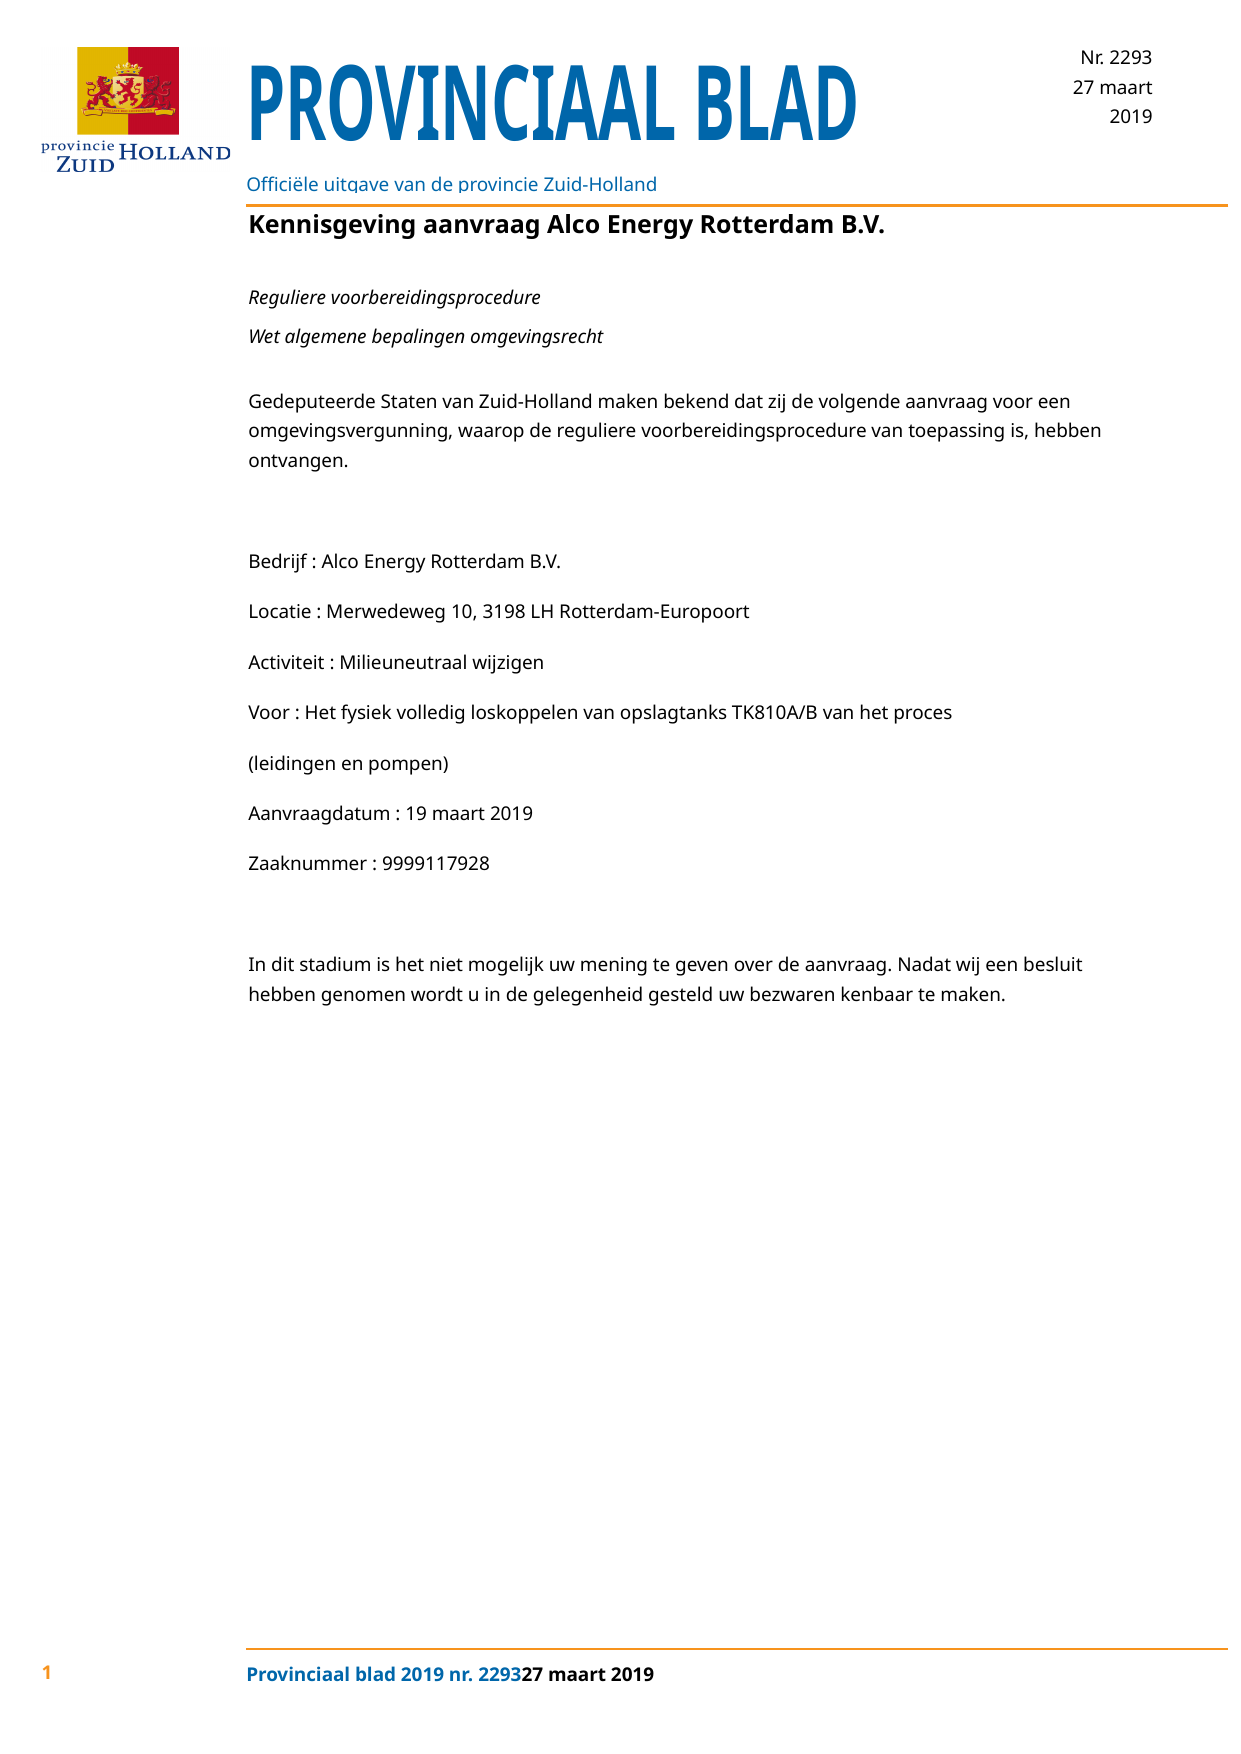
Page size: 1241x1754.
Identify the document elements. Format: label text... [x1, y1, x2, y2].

text Kennisgeving aanvraag Alco Energy Rotterdam B.V. [248, 207, 1152, 241]
text Bedrijf : Alco Energy Rotterdam B.V. [248, 548, 1152, 574]
text Wet algemene bepalingen omgevingsrecht [248, 323, 1152, 349]
picture [41, 47, 231, 172]
text Reguliere voorbereidingsprocedure [248, 284, 1152, 309]
text (leidingen en pompen) [248, 750, 1152, 776]
text Gedeputeerde Staten van Zuid-Holland maken bekend dat zij de volgende aanvraag voor een omgevingsvergunning, waarop de reguliere voorbereidingsprocedure van toepassing is, hebben ontvangen. [248, 388, 1152, 473]
text In dit stadium is het niet mogelijk uw mening te geven over de aanvraag. Nadat wij een besluit hebben genomen wordt u in de gelegenheid gesteld uw bezwaren kenbaar te maken. [248, 951, 1152, 1007]
text Aanvraagdatum : 19 maart 2019 [248, 800, 1152, 826]
text Locatie : Merwedeweg 10, 3198 LH Rotterdam-Europoort [248, 598, 1152, 624]
text Voor : Het fysiek volledig loskoppelen van opslagtanks TK810A/B van het proces [248, 699, 1152, 725]
text Zaaknummer : 9999117928 [248, 851, 1152, 876]
text Activiteit : Milieuneutraal wijzigen [248, 649, 1152, 675]
